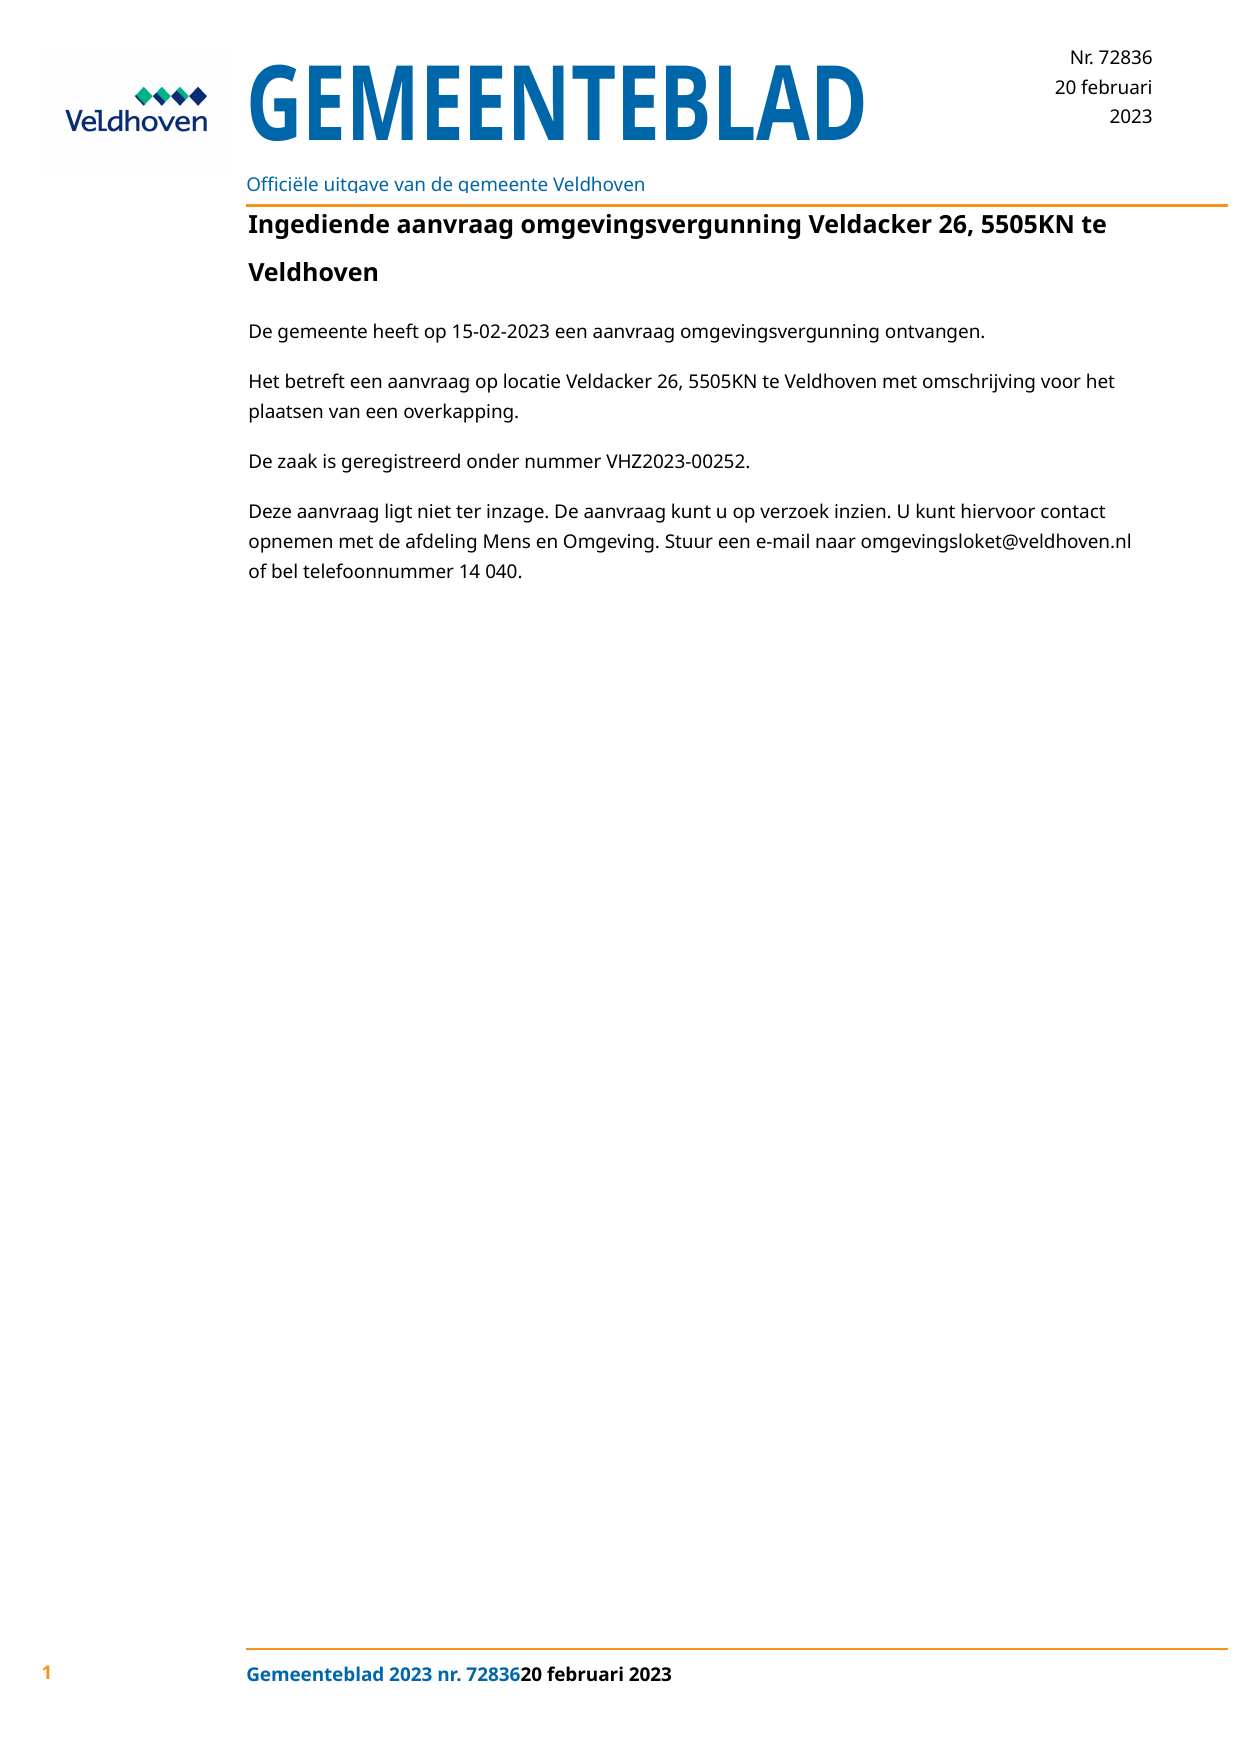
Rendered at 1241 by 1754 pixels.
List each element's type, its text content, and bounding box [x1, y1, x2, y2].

text Ingediende aanvraag omgevingsvergunning Veldacker 26, 5505KN te Veldhoven [248, 207, 1152, 288]
text Deze aanvraag ligt niet ter inzage. De aanvraag kunt u op verzoek inzien. U kunt hiervoor contact opnemen met de afdeling Mens en Omgeving. Stuur een e-mail naar omgevingsloket@veldhoven.nl of bel telefoonnummer 14 040. [248, 499, 1152, 584]
text De zaak is geregistreerd onder nummer VHZ2023-00252. [248, 448, 1152, 474]
text De gemeente heeft op 15-02-2023 een aanvraag omgevingsvergunning ontvangen. [248, 318, 1152, 344]
picture [41, 47, 231, 172]
text Het betreft een aanvraag op locatie Veldacker 26, 5505KN te Veldhoven met omschrijving voor het plaatsen van een overkapping. [248, 368, 1152, 424]
